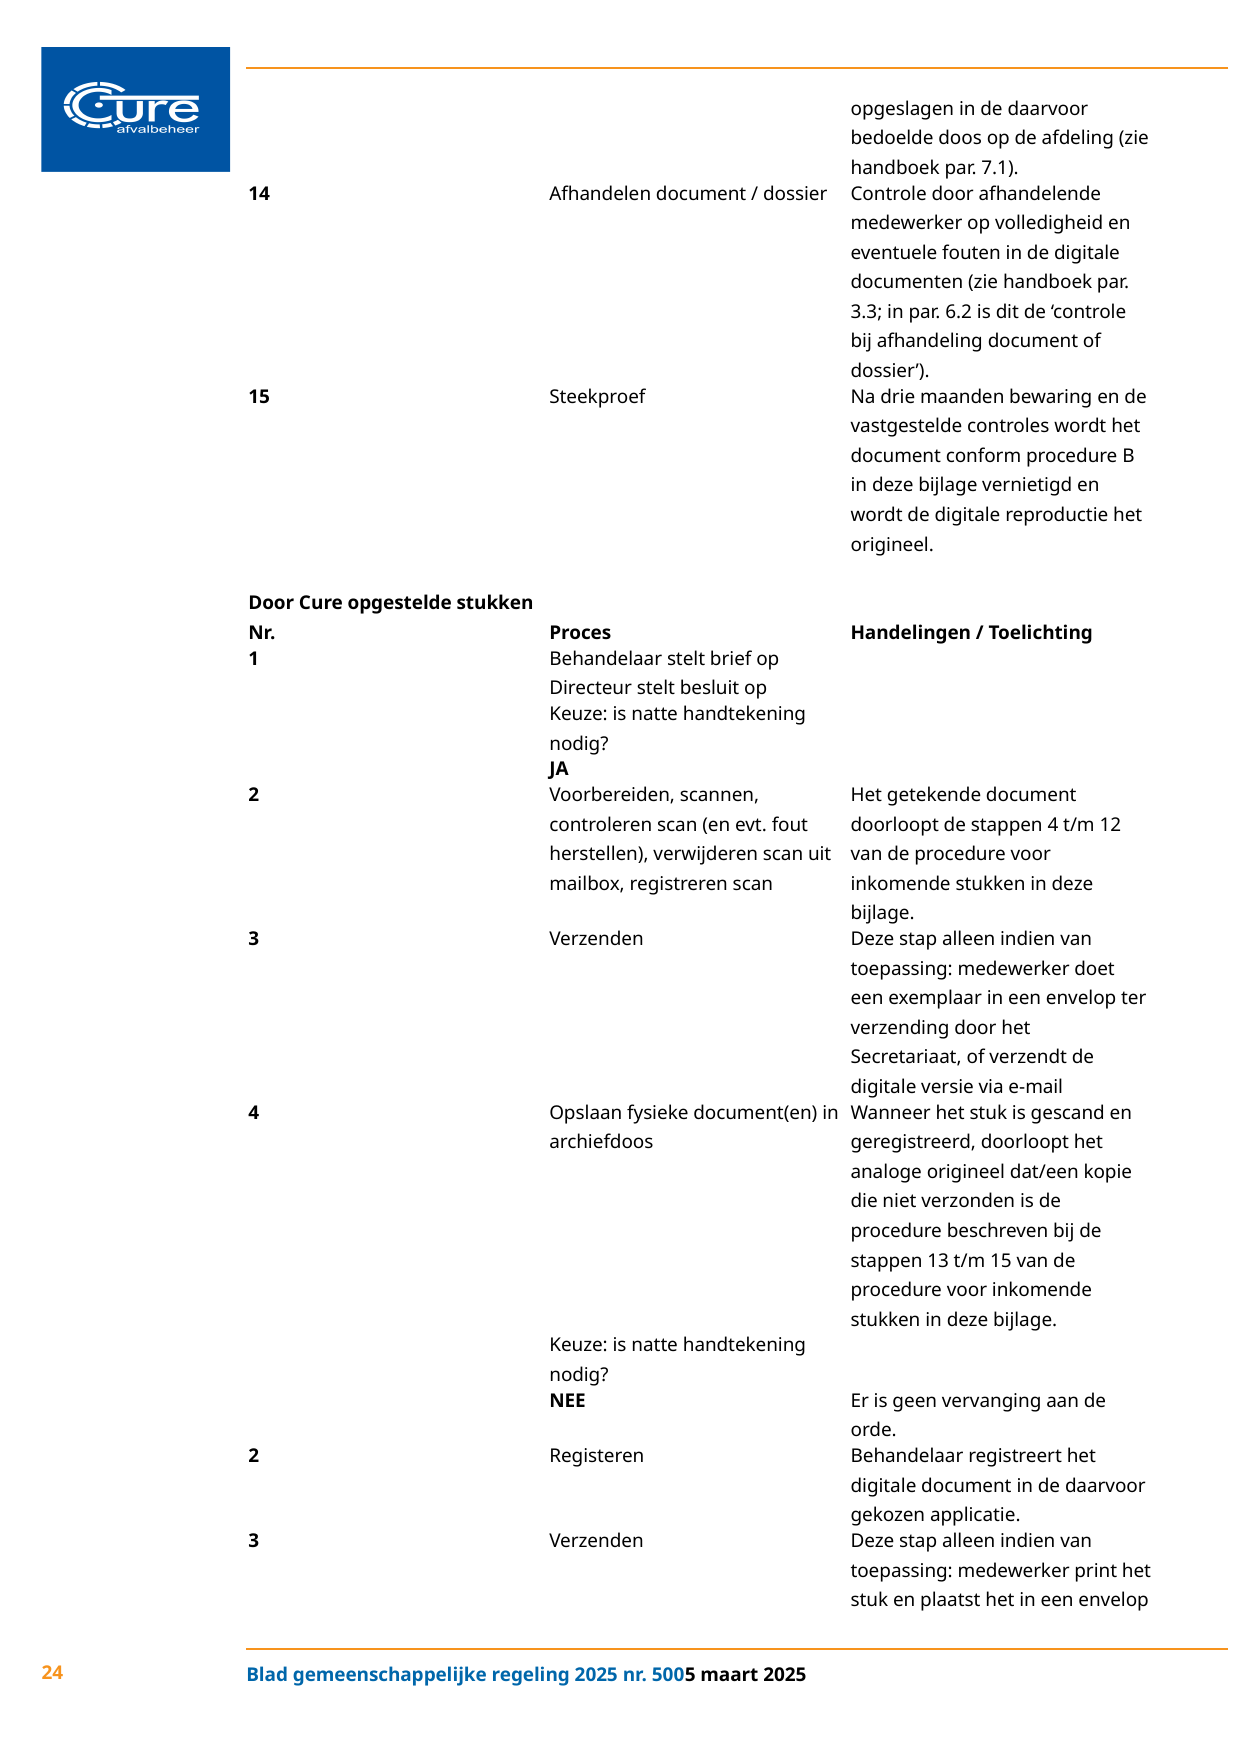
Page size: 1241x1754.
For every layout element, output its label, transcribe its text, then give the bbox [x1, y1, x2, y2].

table_cell 2 [248, 781, 549, 925]
table_cell Registeren [549, 1442, 850, 1527]
table_cell Het getekende document doorloopt de stappen 4 t/m 12 van de procedure voor inkomende stukken in deze bijlage. [850, 781, 1152, 925]
table_cell [850, 700, 1152, 755]
table_cell Steekproef [549, 383, 850, 557]
table_cell Deze stap alleen indien van toepassing: medewerker doet een exemplaar in een envelop ter verzending door het Secretariaat, of verzendt de digitale versie via e-mail [850, 925, 1152, 1099]
table_cell Deze stap alleen indien van toepassing: medewerker print het stuk en plaatst het in een envelop [850, 1527, 1152, 1612]
table_cell NEE [549, 1387, 850, 1442]
table_cell Keuze: is natte handtekening nodig? [549, 1332, 850, 1387]
table_cell Controle door afhandelende medewerker op volledigheid en eventuele fouten in de digitale documenten (zie handboek par. 3.3; in par. 6.2 is dit de ‘controle bij afhandeling document of dossier’). [850, 180, 1152, 383]
table_cell 3 [248, 1527, 549, 1612]
table_cell Behandelaar stelt brief op Directeur stelt besluit op [549, 645, 850, 700]
table_cell [549, 95, 850, 180]
table_cell JA [549, 755, 850, 781]
table_header Handelingen / Toelichting [850, 619, 1152, 645]
table_cell opgeslagen in de daarvoor bedoelde doos op de afdeling (zie handboek par. 7.1). [850, 95, 1152, 180]
table_cell [248, 700, 549, 755]
table_cell [850, 645, 1152, 700]
table_cell [850, 1332, 1152, 1387]
table_cell 1 [248, 645, 549, 700]
picture [41, 47, 231, 172]
table_cell [248, 95, 549, 180]
table_cell Opslaan fysieke document(en) in archiefdoos [549, 1099, 850, 1332]
table_cell Behandelaar registreert het digitale document in de daarvoor gekozen applicatie. [850, 1442, 1152, 1527]
table_cell Na drie maanden bewaring en de vastgestelde controles wordt het document conform procedure B in deze bijlage vernietigd en wordt de digitale reproductie het origineel. [850, 383, 1152, 557]
table_header Proces [549, 619, 850, 645]
table_cell Verzenden [549, 925, 850, 1099]
table_cell 3 [248, 925, 549, 1099]
table_cell Wanneer het stuk is gescand en geregistreerd, doorloopt het analoge origineel dat/een kopie die niet verzonden is de procedure beschreven bij de stappen 13 t/m 15 van de procedure voor inkomende stukken in deze bijlage. [850, 1099, 1152, 1332]
table_cell 2 [248, 1442, 549, 1527]
table_cell Verzenden [549, 1527, 850, 1612]
table_cell 14 [248, 180, 549, 383]
table_cell [850, 755, 1152, 781]
table_cell Er is geen vervanging aan de orde. [850, 1387, 1152, 1442]
table_header Nr. [248, 619, 549, 645]
table_cell [248, 1387, 549, 1442]
table_cell [248, 1332, 549, 1387]
table_cell Afhandelen document / dossier [549, 180, 850, 383]
text Door Cure opgestelde stukken [248, 589, 1152, 615]
table_cell 4 [248, 1099, 549, 1332]
table_cell Voorbereiden, scannen, controleren scan (en evt. fout herstellen), verwijderen scan uit mailbox, registreren scan [549, 781, 850, 925]
table_cell [248, 755, 549, 781]
table_cell Keuze: is natte handtekening nodig? [549, 700, 850, 755]
table_cell 15 [248, 383, 549, 557]
